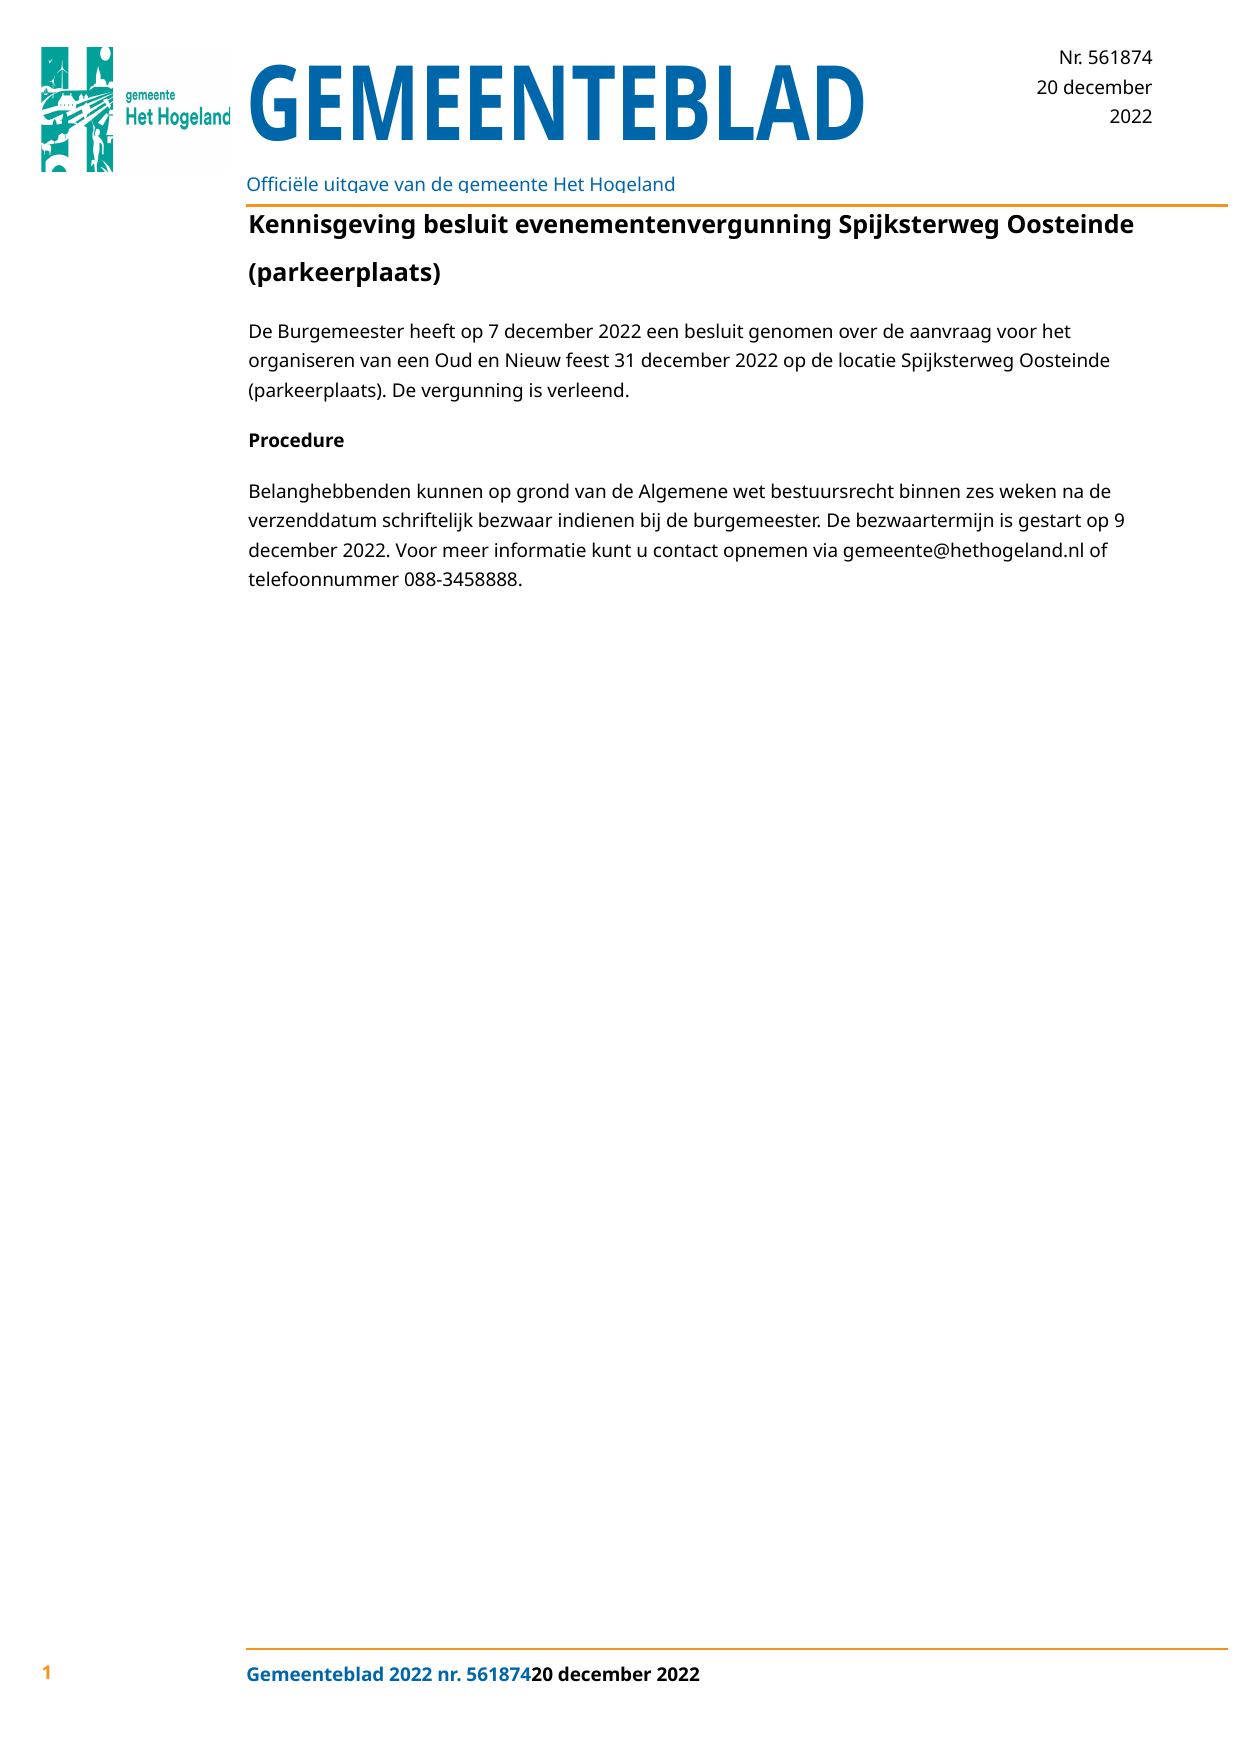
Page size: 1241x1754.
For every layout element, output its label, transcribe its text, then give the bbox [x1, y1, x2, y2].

picture [41, 47, 231, 172]
text Procedure [248, 427, 1152, 453]
text De Burgemeester heeft op 7 december 2022 een besluit genomen over de aanvraag voor het organiseren van een Oud en Nieuw feest 31 december 2022 op de locatie Spijksterweg Oosteinde (parkeerplaats). De vergunning is verleend. [248, 318, 1152, 403]
text Belanghebbenden kunnen op grond van de Algemene wet bestuursrecht binnen zes weken na de verzenddatum schriftelijk bezwaar indienen bij de burgemeester. De bezwaartermijn is gestart op 9 december 2022. Voor meer informatie kunt u contact opnemen via gemeente@hethogeland.nl of telefoonnummer 088-3458888. [248, 478, 1152, 592]
text Kennisgeving besluit evenementenvergunning Spijksterweg Oosteinde (parkeerplaats) [248, 207, 1152, 288]
